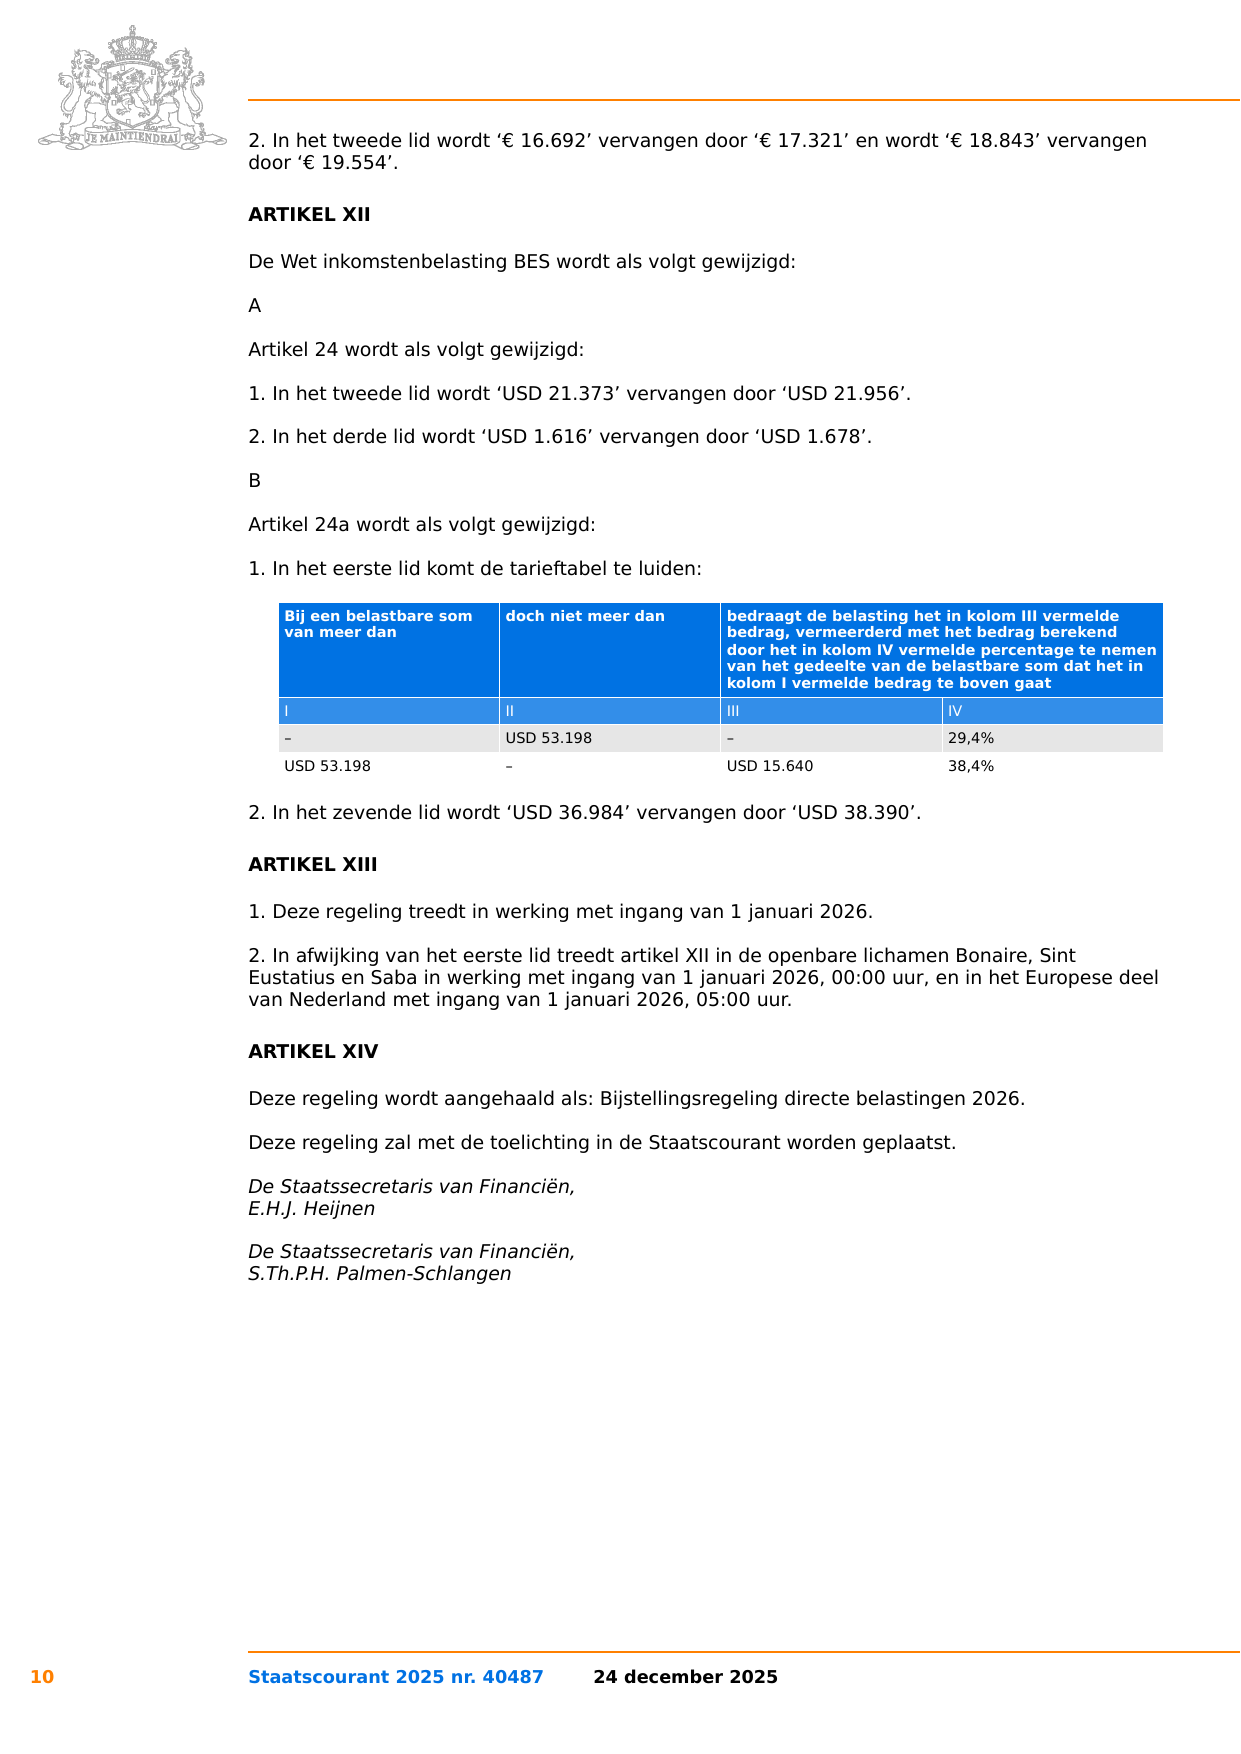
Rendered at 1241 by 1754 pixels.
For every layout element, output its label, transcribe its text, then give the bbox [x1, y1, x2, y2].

text 1. In het eerste lid komt de tarieftabel te luiden: [248, 558, 1163, 580]
table_header doch niet meer dan [500, 603, 720, 697]
table_cell – [721, 725, 942, 752]
text 1. In het tweede lid wordt ‘USD 21.373’ vervangen door ‘USD 21.956’. [248, 382, 1163, 404]
table_cell II [500, 698, 720, 724]
table_cell III [721, 698, 942, 724]
text 2. In het derde lid wordt ‘USD 1.616’ vervangen door ‘USD 1.678’. [248, 426, 1163, 448]
text De Wet inkomstenbelasting BES wordt als volgt gewijzigd: [248, 251, 1163, 273]
table_cell USD 53.198 [500, 725, 720, 752]
text Artikel 24a wordt als volgt gewijzigd: [248, 514, 1163, 536]
text Artikel 24 wordt als volgt gewijzigd: [248, 338, 1163, 361]
text 2. In het tweede lid wordt ‘€ 16.692’ vervangen door ‘€ 17.321’ en wordt ‘€ 18.843’ vervangen door ‘€ 19.554’. [248, 130, 1163, 174]
text 2. In het zevende lid wordt ‘USD 36.984’ vervangen door ‘USD 38.390’. [248, 802, 1163, 824]
text B [248, 470, 1163, 492]
table_cell I [279, 698, 499, 724]
subtitle ARTIKEL XIV [248, 1041, 1163, 1063]
text De Staatssecretaris van Financiën, S.Th.P.H. Palmen-Schlangen [248, 1241, 1163, 1285]
table_cell – [279, 725, 499, 752]
text De Staatssecretaris van Financiën, E.H.J. Heijnen [248, 1176, 1163, 1219]
table_cell – [500, 753, 720, 779]
text A [248, 295, 1163, 317]
picture [38, 25, 227, 150]
table_header bedraagt de belasting het in kolom III vermelde bedrag, vermeerderd met het bedrag berekend door het in kolom IV vermelde percentage te nemen van het gedeelte van de belastbare som dat het in kolom I vermelde bedrag te boven gaat [721, 603, 1163, 697]
table_cell USD 53.198 [279, 753, 499, 779]
subtitle ARTIKEL XIII [248, 854, 1163, 876]
table_cell 38,4% [943, 753, 1163, 779]
text 2. In afwijking van het eerste lid treedt artikel XII in de openbare lichamen Bonaire, Sint Eustatius en Saba in werking met ingang van 1 januari 2026, 00:00 uur, en in het Europese deel van Nederland met ingang van 1 januari 2026, 05:00 uur. [248, 945, 1163, 1011]
table_cell 29,4% [943, 725, 1163, 752]
table_header Bij een belastbare som van meer dan [279, 603, 499, 697]
text Deze regeling wordt aangehaald als: Bijstellingsregeling directe belastingen 2026. [248, 1088, 1163, 1110]
table_cell IV [943, 698, 1163, 724]
text 1. Deze regeling treedt in werking met ingang van 1 januari 2026. [248, 901, 1163, 923]
subtitle ARTIKEL XII [248, 204, 1163, 226]
table_cell USD 15.640 [721, 753, 942, 779]
text Deze regeling zal met de toelichting in de Staatscourant worden geplaatst. [248, 1132, 1163, 1154]
